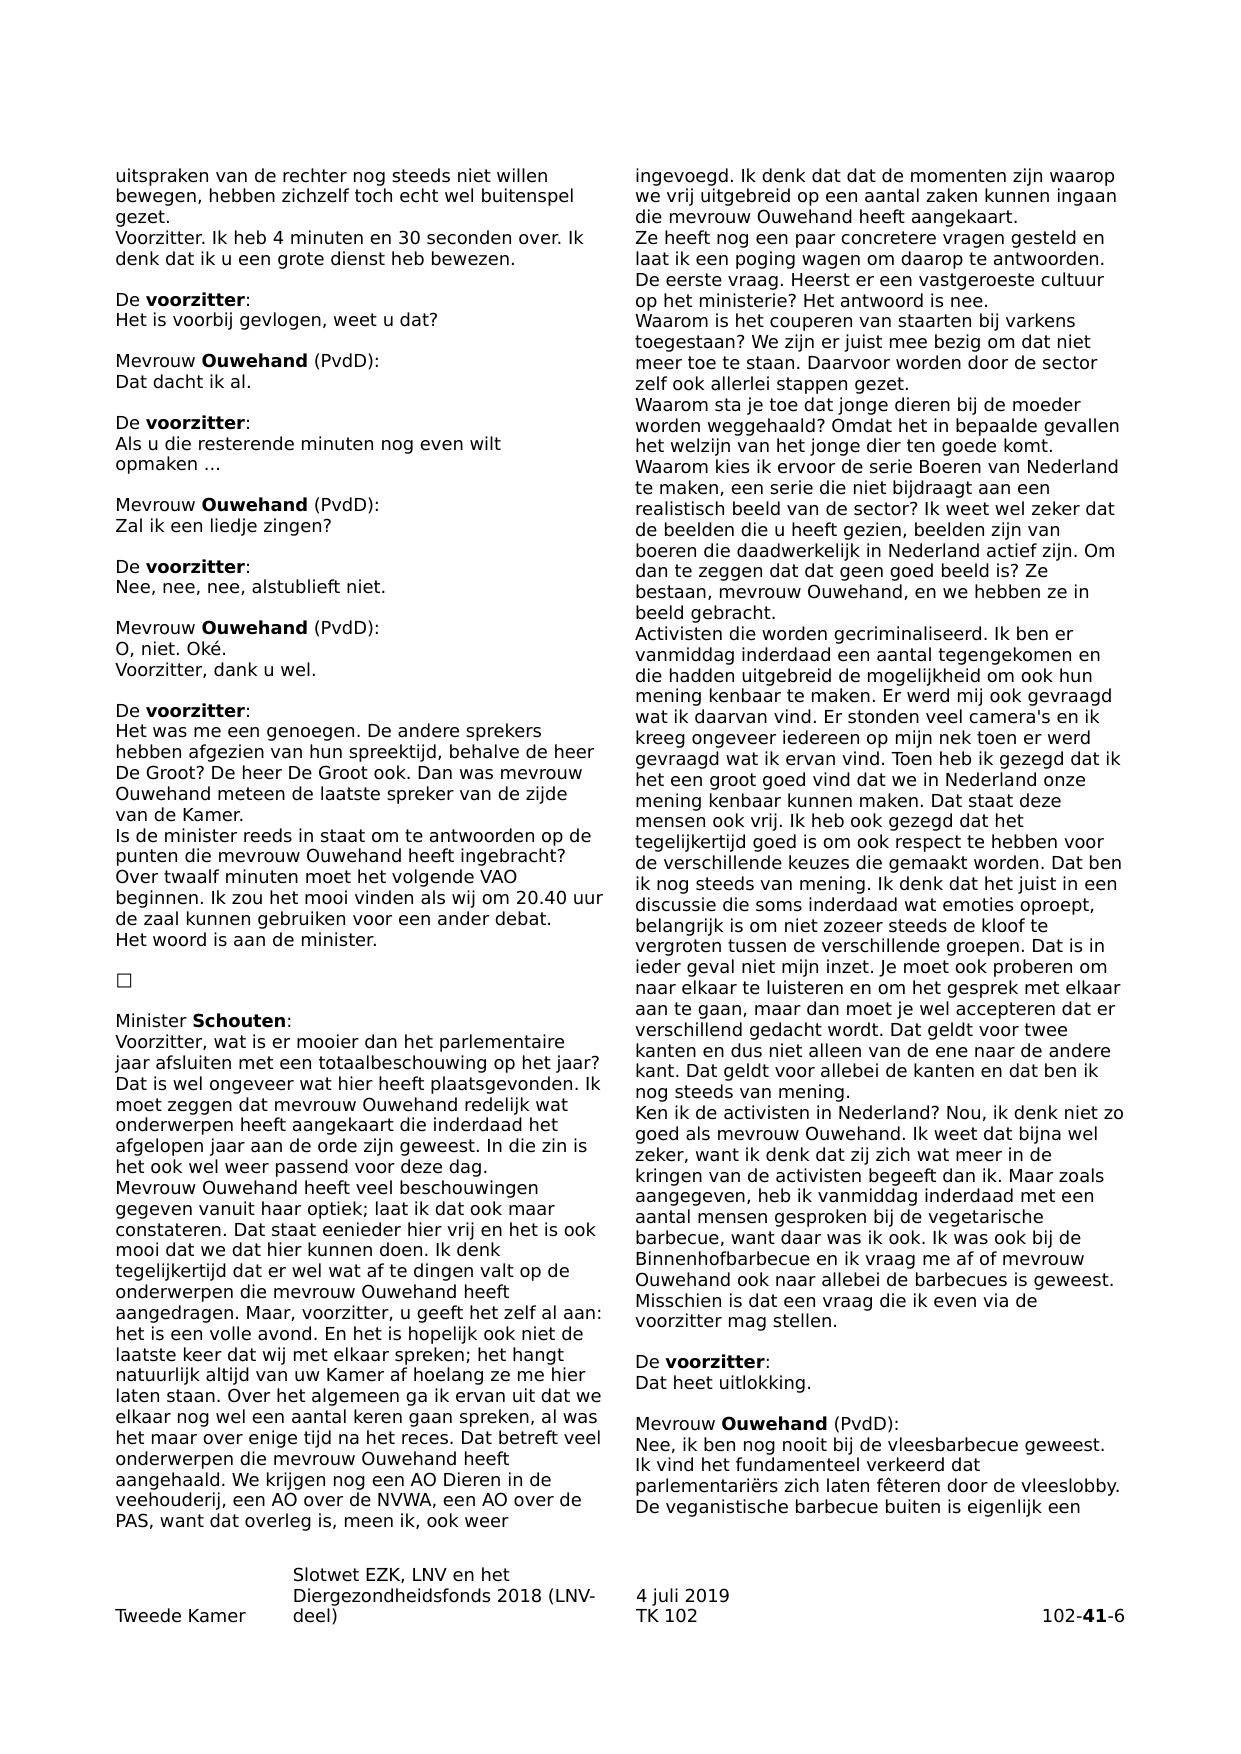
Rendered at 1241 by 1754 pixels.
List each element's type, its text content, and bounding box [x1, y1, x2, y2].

text Waarom sta je toe dat jonge dieren bij de moeder worden weggehaald? Omdat het in bepaalde gevallen het welzijn van het jonge dier ten goede komt. [635, 394, 1125, 457]
text De voorzitter: [115, 701, 605, 721]
text Activisten die worden gecriminaliseerd. Ik ben er vanmiddag inderdaad een aantal tegengekomen en die hadden uitgebreid de mogelijkheid om ook hun mening kenbaar te maken. Er werd mij ook gevraagd wat ik daarvan vind. Er stonden veel camera's en ik kreeg ongeveer iedereen op mijn nek toen er werd gevraagd wat ik ervan vind. Toen heb ik gezegd dat ik het een groot goed vind dat we in Nederland onze mening kenbaar kunnen maken. Dat staat deze mensen ook vrij. Ik heb ook gezegd dat het tegelijkertijd goed is om ook respect te hebben voor de verschillende keuzes die gemaakt worden. Dat ben ik nog steeds van mening. Ik denk dat het juist in een discussie die soms inderdaad wat emoties oproept, belangrijk is om niet zozeer steeds de kloof te vergroten tussen de verschillende groepen. Dat is in ieder geval niet mijn inzet. Je moet ook proberen om naar elkaar te luisteren en om het gesprek met elkaar aan te gaan, maar dan moet je wel accepteren dat er verschillend gedacht wordt. Dat geldt voor twee kanten en dus niet alleen van de ene naar de andere kant. Dat geldt voor allebei de kanten en dat ben ik nog steeds van mening. [635, 624, 1125, 1103]
text Dat dacht ik al. [115, 372, 605, 393]
text O, niet. Oké. [115, 639, 605, 660]
text Ze heeft nog een paar concretere vragen gesteld en laat ik een poging wagen om daarop te antwoorden. De eerste vraag. Heerst er een vastgeroeste cultuur op het ministerie? Het antwoord is nee. [635, 228, 1125, 311]
text ⬜ [115, 970, 605, 991]
text Is de minister reeds in staat om te antwoorden op de punten die mevrouw Ouwehand heeft ingebracht? Over twaalf minuten moet het volgende VAO beginnen. Ik zou het mooi vinden als wij om 20.40 uur de zaal kunnen gebruiken voor een ander debat. [115, 825, 605, 929]
text Voorzitter. Ik heb 4 minuten en 30 seconden over. Ik denk dat ik u een grote dienst heb bewezen. [115, 228, 605, 269]
text De voorzitter: [635, 1352, 1125, 1373]
text Waarom kies ik ervoor de serie Boeren van Nederland te maken, een serie die niet bijdraagt aan een realistisch beeld van de sector? Ik weet wel zeker dat de beelden die u heeft gezien, beelden zijn van boeren die daadwerkelijk in Nederland actief zijn. Om dan te zeggen dat dat geen goed beeld is? Ze bestaan, mevrouw Ouwehand, en we hebben ze in beeld gebracht. [635, 457, 1125, 624]
text uitspraken van de rechter nog steeds niet willen bewegen, hebben zichzelf toch echt wel buitenspel gezet. [115, 165, 605, 228]
text Minister Schouten: [115, 1011, 605, 1032]
text De voorzitter: [115, 413, 605, 433]
text Het is voorbij gevlogen, weet u dat? [115, 310, 605, 331]
text Voorzitter, dank u wel. [115, 660, 605, 681]
text Ken ik de activisten in Nederland? Nou, ik denk niet zo goed als mevrouw Ouwehand. Ik weet dat bijna wel zeker, want ik denk dat zij zich wat meer in de kringen van de activisten begeeft dan ik. Maar zoals aangegeven, heb ik vanmiddag inderdaad met een aantal mensen gesproken bij de vegetarische barbecue, want daar was ik ook. Ik was ook bij de Binnenhofbarbecue en ik vraag me af of mevrouw Ouwehand ook naar allebei de barbecues is geweest. Misschien is dat een vraag die ik even via de voorzitter mag stellen. [635, 1103, 1125, 1332]
text Nee, nee, nee, alstublieft niet. [115, 577, 605, 598]
text Mevrouw Ouwehand heeft veel beschouwingen gegeven vanuit haar optiek; laat ik dat ook maar constateren. Dat staat eenieder hier vrij en het is ook mooi dat we dat hier kunnen doen. Ik denk tegelijkertijd dat er wel wat af te dingen valt op de onderwerpen die mevrouw Ouwehand heeft aangedragen. Maar, voorzitter, u geeft het zelf al aan: het is een volle avond. En het is hopelijk ook niet de laatste keer dat wij met elkaar spreken; het hangt natuurlijk altijd van uw Kamer af hoelang ze me hier laten staan. Over het algemeen ga ik ervan uit dat we elkaar nog wel een aantal keren gaan spreken, al was het maar over enige tijd na het reces. Dat betreft veel onderwerpen die mevrouw Ouwehand heeft aangehaald. We krijgen nog een AO Dieren in de veehouderij, een AO over de NVWA, een AO over de PAS, want dat overleg is, meen ik, ook weer [115, 1178, 605, 1532]
text Mevrouw Ouwehand (PvdD): [635, 1413, 1125, 1434]
text Het was me een genoegen. De andere sprekers hebben afgezien van hun spreektijd, behalve de heer De Groot? De heer De Groot ook. Dan was mevrouw Ouwehand meteen de laatste spreker van de zijde van de Kamer. [115, 721, 605, 825]
text ingevoegd. Ik denk dat dat de momenten zijn waarop we vrij uitgebreid op een aantal zaken kunnen ingaan die mevrouw Ouwehand heeft aangekaart. [635, 165, 1125, 228]
text Mevrouw Ouwehand (PvdD): [115, 495, 605, 516]
text Mevrouw Ouwehand (PvdD): [115, 351, 605, 372]
text Nee, ik ben nog nooit bij de vleesbarbecue geweest. Ik vind het fundamenteel verkeerd dat parlementariërs zich laten fêteren door de vleeslobby. De veganistische barbecue buiten is eigenlijk een [635, 1434, 1125, 1518]
text Waarom is het couperen van staarten bij varkens toegestaan? We zijn er juist mee bezig om dat niet meer toe te staan. Daarvoor worden door de sector zelf ook allerlei stappen gezet. [635, 311, 1125, 394]
text Mevrouw Ouwehand (PvdD): [115, 618, 605, 639]
text Voorzitter, wat is er mooier dan het parlementaire jaar afsluiten met een totaalbeschouwing op het jaar? Dat is wel ongeveer wat hier heeft plaatsgevonden. Ik moet zeggen dat mevrouw Ouwehand redelijk wat onderwerpen heeft aangekaart die inderdaad het afgelopen jaar aan de orde zijn geweest. In die zin is het ook wel weer passend voor deze dag. [115, 1032, 605, 1178]
text De voorzitter: [115, 557, 605, 577]
text Als u die resterende minuten nog even wilt opmaken ... [115, 433, 605, 475]
text Zal ik een liedje zingen? [115, 516, 605, 537]
text Dat heet uitlokking. [635, 1373, 1125, 1393]
text De voorzitter: [115, 289, 605, 310]
text Het woord is aan de minister. [115, 929, 605, 950]
